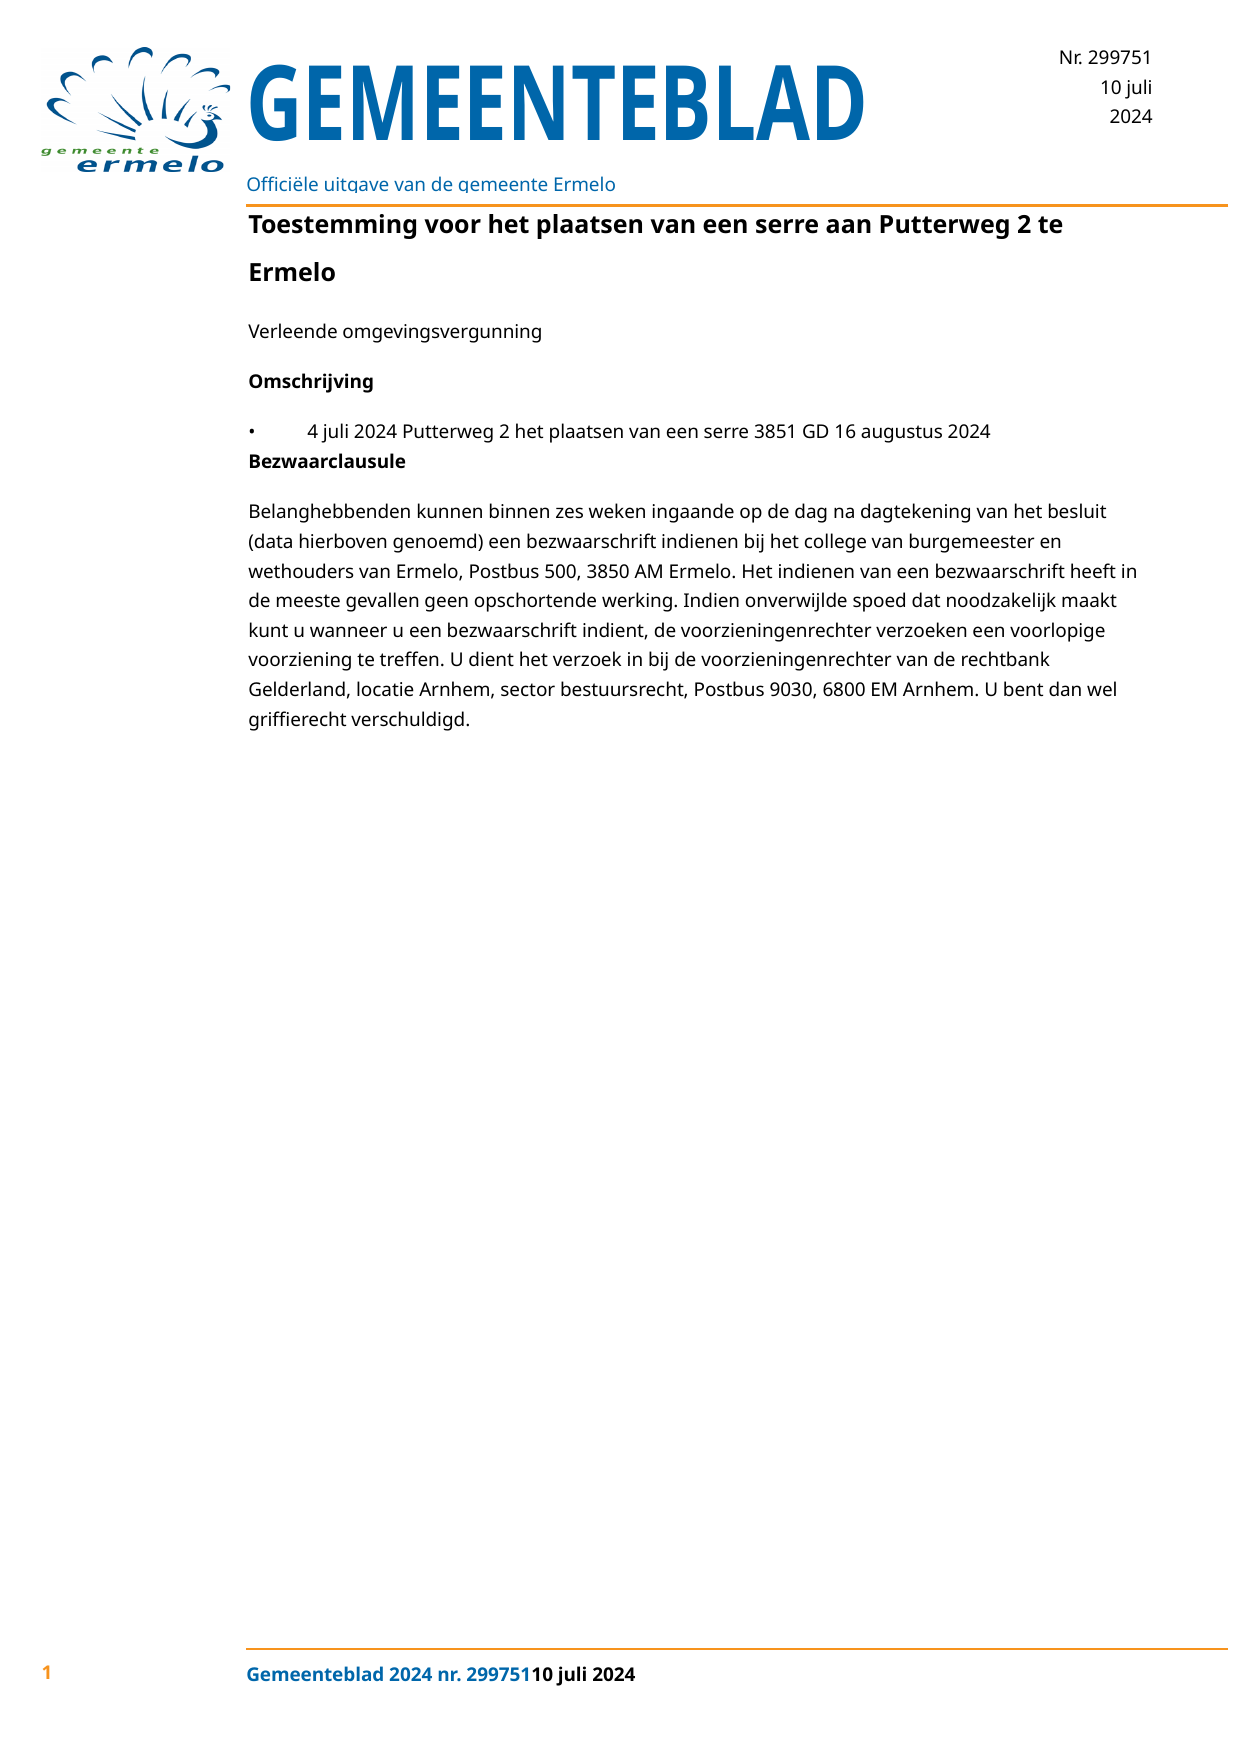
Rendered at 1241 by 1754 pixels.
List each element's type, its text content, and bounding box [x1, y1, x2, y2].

text Bezwaarclausule [248, 448, 1152, 474]
text Verleende omgevingsvergunning [248, 318, 1152, 344]
text Toestemming voor het plaatsen van een serre aan Putterweg 2 te Ermelo [248, 207, 1152, 288]
picture [41, 47, 231, 172]
text Belanghebbenden kunnen binnen zes weken ingaande op de dag na dagtekening van het besluit (data hierboven genoemd) een bezwaarschrift indienen bij het college van burgemeester en wethouders van Ermelo, Postbus 500, 3850 AM Ermelo. Het indienen van een bezwaarschrift heeft in de meeste gevallen geen opschortende werking. Indien onverwijlde spoed dat noodzakelijk maakt kunt u wanneer u een bezwaarschrift indient, de voorzieningenrechter verzoeken een voorlopige voorziening te treffen. U dient het verzoek in bij de voorzieningenrechter van de rechtbank Gelderland, locatie Arnhem, sector bestuursrecht, Postbus 9030, 6800 EM Arnhem. U bent dan wel griffierecht verschuldigd. [248, 499, 1152, 732]
text Omschrijving [248, 368, 1152, 394]
list 4 juli 2024 Putterweg 2 het plaatsen van een serre 3851 GD 16 augustus 2024 [248, 419, 1152, 444]
